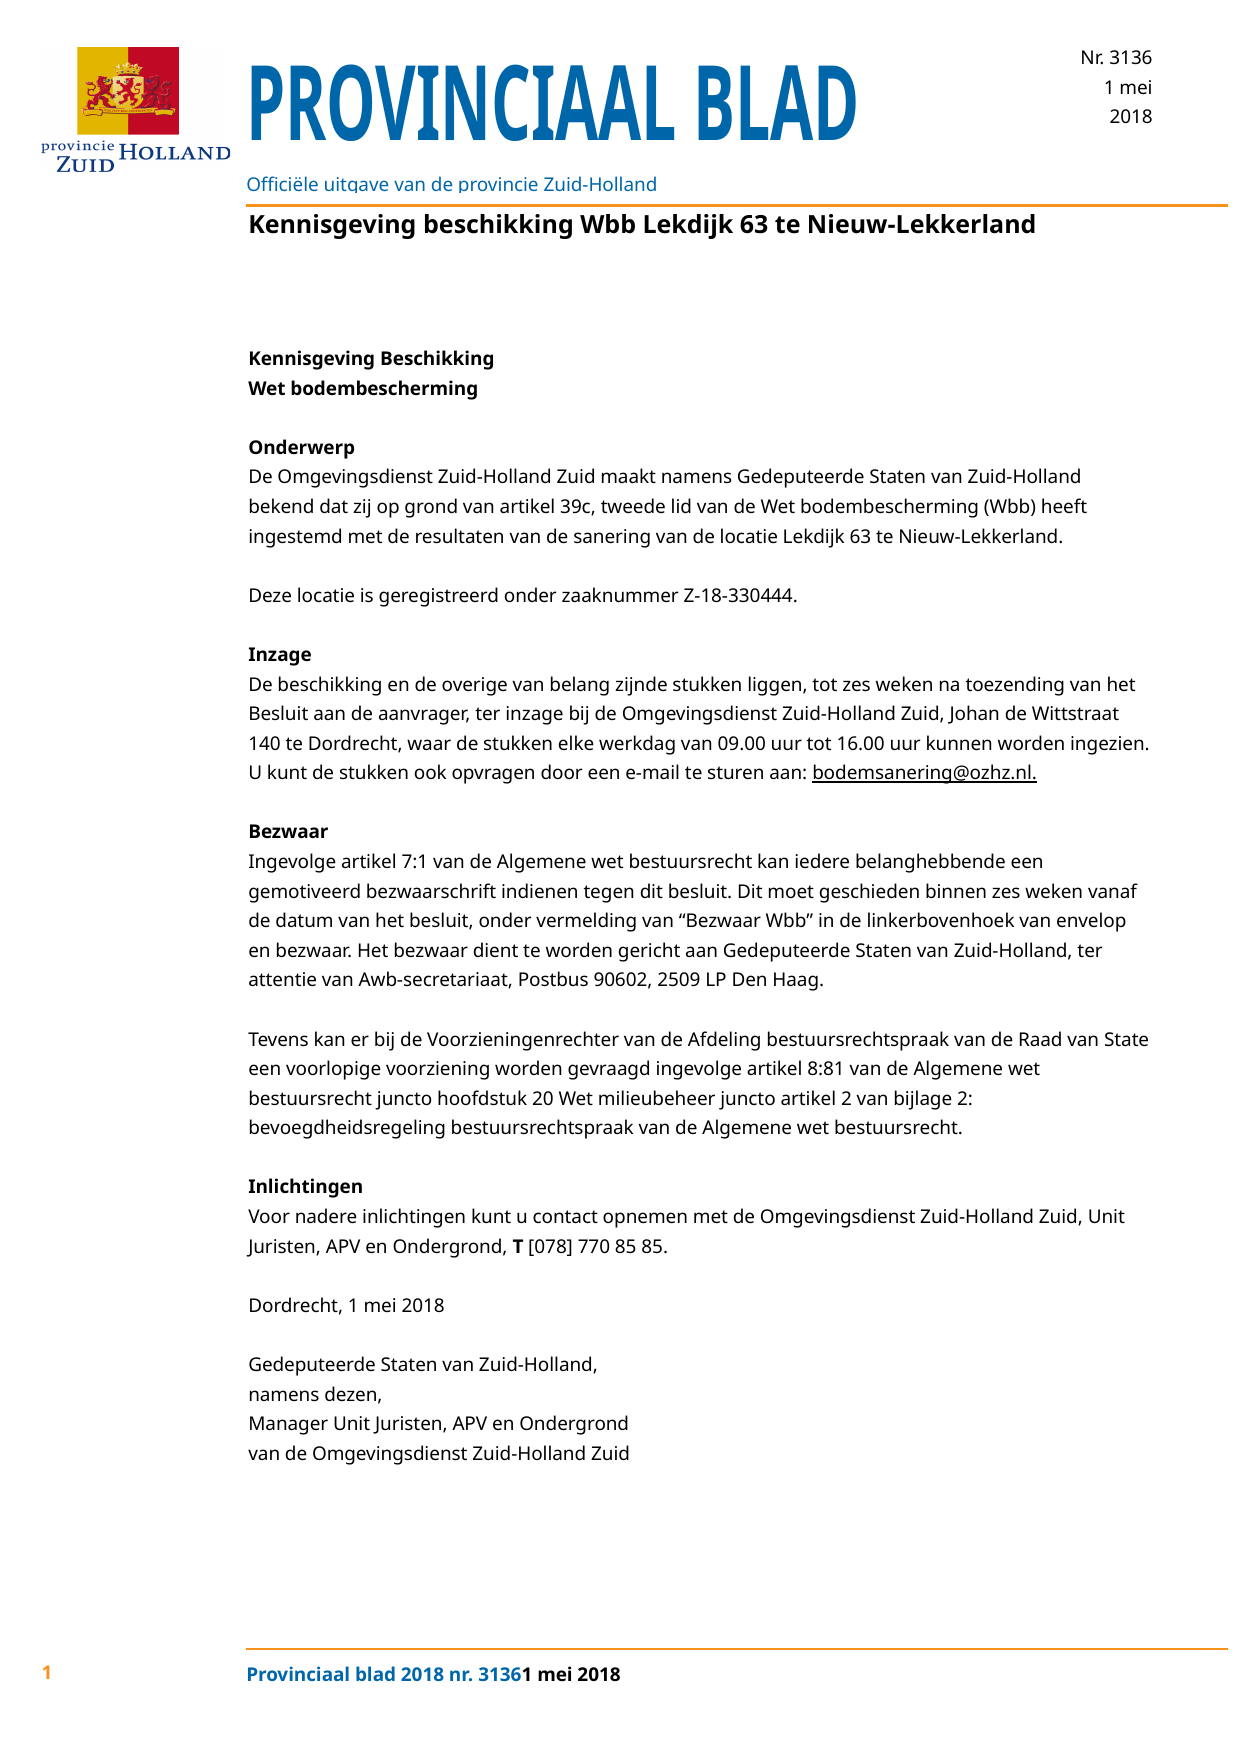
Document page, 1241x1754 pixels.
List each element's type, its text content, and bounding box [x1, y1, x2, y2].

text Wet bodembescherming [248, 375, 1152, 401]
text Onderwerp [248, 434, 1152, 460]
picture [41, 47, 231, 172]
text De beschikking en de overige van belang zijnde stukken liggen, tot zes weken na toezending van het Besluit aan de aanvrager, ter inzage bij de Omgevingsdienst Zuid-Holland Zuid, Johan de Wittstraat 140 te Dordrecht, waar de stukken elke werkdag van 09.00 uur tot 16.00 uur kunnen worden ingezien. U kunt de stukken ook opvragen door een e-mail te sturen aan: bodemsanering@ozhz.nl. [248, 671, 1152, 785]
text Inlichtingen [248, 1174, 1152, 1199]
text Bezwaar [248, 819, 1152, 844]
text Inzage [248, 641, 1152, 667]
text namens dezen, [248, 1381, 1152, 1406]
text Kennisgeving Beschikking [248, 345, 1152, 371]
text Dordrecht, 1 mei 2018 [248, 1292, 1152, 1318]
text van de Omgevingsdienst Zuid-Holland Zuid [248, 1440, 1152, 1466]
text Gedeputeerde Staten van Zuid-Holland, [248, 1351, 1152, 1377]
text Ingevolge artikel 7:1 van de Algemene wet bestuursrecht kan iedere belanghebbende een gemotiveerd bezwaarschrift indienen tegen dit besluit. Dit moet geschieden binnen zes weken vanaf de datum van het besluit, onder vermelding van “Bezwaar Wbb” in de linkerbovenhoek van envelop en bezwaar. Het bezwaar dient te worden gericht aan Gedeputeerde Staten van Zuid-Holland, ter attentie van Awb-secretariaat, Postbus 90602, 2509 LP Den Haag. [248, 848, 1152, 992]
text Manager Unit Juristen, APV en Ondergrond [248, 1410, 1152, 1436]
text Kennisgeving beschikking Wbb Lekdijk 63 te Nieuw-Lekkerland [248, 207, 1152, 241]
text Tevens kan er bij de Voorzieningenrechter van de Afdeling bestuursrechtspraak van de Raad van State een voorlopige voorziening worden gevraagd ingevolge artikel 8:81 van de Algemene wet bestuursrecht juncto hoofdstuk 20 Wet milieubeheer juncto artikel 2 van bijlage 2: bevoegdheidsregeling bestuursrechtspraak van de Algemene wet bestuursrecht. [248, 1026, 1152, 1140]
text Deze locatie is geregistreerd onder zaaknummer Z-18-330444. [248, 582, 1152, 608]
text Voor nadere inlichtingen kunt u contact opnemen met de Omgevingsdienst Zuid-Holland Zuid, Unit Juristen, APV en Ondergrond, T [078] 770 85 85. [248, 1203, 1152, 1258]
text De Omgevingsdienst Zuid-Holland Zuid maakt namens Gedeputeerde Staten van Zuid-Holland bekend dat zij op grond van artikel 39c, tweede lid van de Wet bodembescherming (Wbb) heeft ingestemd met de resultaten van de sanering van de locatie Lekdijk 63 te Nieuw-Lekkerland. [248, 464, 1152, 548]
